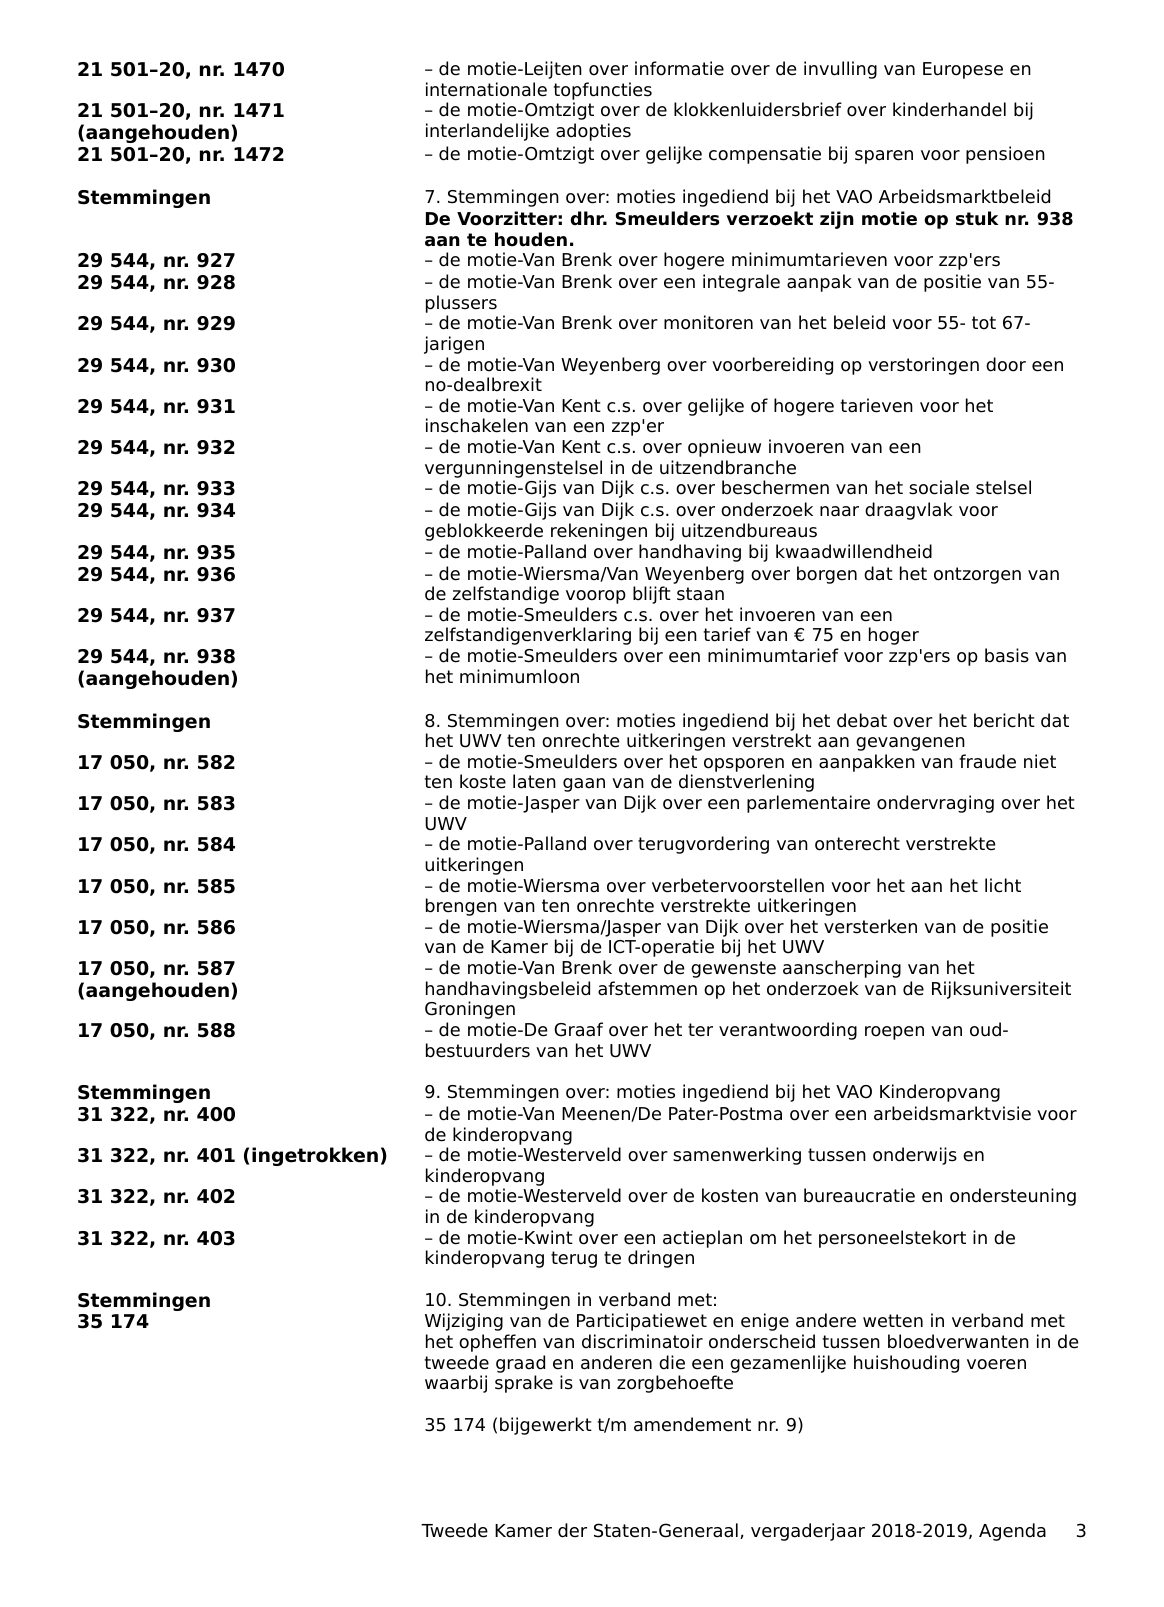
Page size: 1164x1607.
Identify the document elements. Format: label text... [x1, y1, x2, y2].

table_cell [401, 100, 418, 144]
table_cell 17 050, nr. 586 [77, 917, 401, 958]
table_cell – de motie-Wiersma/Van Weyenberg over borgen dat het ontzorgen van de zelfstandige voorop blijft staan [418, 564, 1087, 605]
table_cell [401, 711, 418, 752]
table_cell 29 544, nr. 927 [77, 250, 401, 272]
table_cell Stemmingen [77, 1082, 401, 1104]
table_cell – de motie-Van Brenk over monitoren van het beleid voor 55- tot 67-jarigen [418, 313, 1087, 354]
table_cell [401, 876, 418, 917]
table_cell 17 050, nr. 587 (aangehouden) [77, 958, 401, 1020]
table_cell [401, 834, 418, 876]
table_cell [401, 1311, 418, 1394]
table_cell 21 501–20, nr. 1470 [77, 59, 401, 100]
table_cell 17 050, nr. 582 [77, 752, 401, 793]
table_cell [77, 1269, 401, 1289]
table_cell [401, 793, 418, 834]
table_cell [401, 1290, 418, 1311]
table_cell [401, 1061, 418, 1082]
table_cell [401, 1415, 418, 1435]
table_cell – de motie-Van Kent c.s. over gelijke of hogere tarieven voor het inschakelen van een zzp'er [418, 396, 1087, 437]
table_cell [401, 752, 418, 793]
table_cell [401, 542, 418, 563]
table_cell 31 322, nr. 403 [77, 1228, 401, 1269]
table_cell – de motie-Wiersma/Jasper van Dijk over het versterken van de positie van de Kamer bij de ICT-operatie bij het UWV [418, 917, 1087, 958]
table_cell [401, 478, 418, 500]
table_cell – de motie-Westerveld over de kosten van bureaucratie en ondersteuning in de kinderopvang [418, 1186, 1087, 1228]
table_cell – de motie-Smeulders c.s. over het invoeren van een zelfstandigenverklaring bij een tarief van € 75 en hoger [418, 605, 1087, 646]
table_cell [401, 1082, 418, 1104]
table_cell [401, 690, 418, 711]
table_cell [401, 355, 418, 396]
table_cell – de motie-Van Kent c.s. over opnieuw invoeren van een vergunningenstelsel in de uitzendbranche [418, 437, 1087, 478]
table_cell [418, 1394, 1087, 1414]
table_cell 21 501–20, nr. 1472 [77, 144, 401, 166]
table_cell – de motie-Wiersma over verbetervoorstellen voor het aan het licht brengen van ten onrechte verstrekte uitkeringen [418, 876, 1087, 917]
table_cell [401, 313, 418, 354]
table_cell – de motie-Kwint over een actieplan om het personeelstekort in de kinderopvang terug te dringen [418, 1228, 1087, 1269]
table_cell [418, 1061, 1087, 1082]
table_cell 29 544, nr. 932 [77, 437, 401, 478]
table_cell 29 544, nr. 929 [77, 313, 401, 354]
table_cell 8. Stemmingen over: moties ingediend bij het debat over het bericht dat het UWV ten onrechte uitkeringen verstrekt aan gevangenen [418, 711, 1087, 752]
table_cell [401, 1020, 418, 1061]
table_cell 29 544, nr. 928 [77, 272, 401, 313]
table_cell De Voorzitter: dhr. Smeulders verzoekt zijn motie op stuk nr. 938 aan te houden. [418, 209, 1087, 250]
table_cell [401, 1145, 418, 1186]
table_cell – de motie-Van Brenk over hogere minimumtarieven voor zzp'ers [418, 250, 1087, 272]
table_cell [418, 1435, 1087, 1456]
table_cell – de motie-Smeulders over het opsporen en aanpakken van fraude niet ten koste laten gaan van de dienstverlening [418, 752, 1087, 793]
table_cell [401, 59, 418, 100]
table_cell [77, 1435, 401, 1456]
table_cell – de motie-Westerveld over samenwerking tussen onderwijs en kinderopvang [418, 1145, 1087, 1186]
table_cell – de motie-Van Meenen/De Pater-Postma over een arbeidsmarktvisie voor de kinderopvang [418, 1104, 1087, 1145]
table_cell [401, 209, 418, 250]
table_cell 29 544, nr. 933 [77, 478, 401, 500]
table_cell 9. Stemmingen over: moties ingediend bij het VAO Kinderopvang [418, 1082, 1087, 1104]
table_cell – de motie-Leijten over informatie over de invulling van Europese en internationale topfuncties [418, 59, 1087, 100]
table_cell [401, 1435, 418, 1456]
table_cell 17 050, nr. 585 [77, 876, 401, 917]
table_cell [401, 1394, 418, 1414]
table_cell 29 544, nr. 935 [77, 542, 401, 563]
table_cell – de motie-Palland over handhaving bij kwaadwillendheid [418, 542, 1087, 563]
table_cell [77, 690, 401, 711]
table_cell Stemmingen [77, 187, 401, 209]
table_cell 29 544, nr. 930 [77, 355, 401, 396]
table_cell – de motie-Jasper van Dijk over een parlementaire ondervraging over het UWV [418, 793, 1087, 834]
table_cell [401, 1269, 418, 1289]
table_cell 29 544, nr. 936 [77, 564, 401, 605]
table_cell [401, 166, 418, 187]
table_cell 35 174 [77, 1311, 401, 1394]
table_cell 35 174 (bijgewerkt t/m amendement nr. 9) [418, 1415, 1087, 1435]
table_cell [401, 272, 418, 313]
table_cell – de motie-Smeulders over een minimumtarief voor zzp'ers op basis van het minimumloon [418, 646, 1087, 690]
table_cell [401, 1186, 418, 1228]
table_cell [77, 166, 401, 187]
table_cell [77, 209, 401, 250]
table_cell 17 050, nr. 588 [77, 1020, 401, 1061]
table_cell 17 050, nr. 584 [77, 834, 401, 876]
table_cell [401, 437, 418, 478]
table_cell 21 501–20, nr. 1471 (aangehouden) [77, 100, 401, 144]
table_cell [401, 646, 418, 690]
table_cell 29 544, nr. 938 (aangehouden) [77, 646, 401, 690]
table_cell [418, 166, 1087, 187]
table_cell [401, 1228, 418, 1269]
table_cell 7. Stemmingen over: moties ingediend bij het VAO Arbeidsmarktbeleid [418, 187, 1087, 209]
table_cell 31 322, nr. 402 [77, 1186, 401, 1228]
table_cell [401, 187, 418, 209]
table_cell – de motie-Van Weyenberg over voorbereiding op verstoringen door een no-dealbrexit [418, 355, 1087, 396]
table_cell [77, 1394, 401, 1414]
table_cell 31 322, nr. 401 (ingetrokken) [77, 1145, 401, 1186]
table_cell [401, 917, 418, 958]
table_cell 29 544, nr. 934 [77, 500, 401, 542]
table_cell – de motie-De Graaf over het ter verantwoording roepen van oud-bestuurders van het UWV [418, 1020, 1087, 1061]
table_cell 29 544, nr. 937 [77, 605, 401, 646]
table_cell Stemmingen [77, 1290, 401, 1311]
table_cell Wijziging van de Participatiewet en enige andere wetten in verband met het opheffen van discriminatoir onderscheid tussen bloedverwanten in de tweede graad en anderen die een gezamenlijke huishouding voeren waarbij sprake is van zorgbehoefte [418, 1311, 1087, 1394]
table_cell [401, 605, 418, 646]
table_cell [401, 500, 418, 542]
table_cell – de motie-Van Brenk over de gewenste aanscherping van het handhavingsbeleid afstemmen op het onderzoek van de Rijksuniversiteit Groningen [418, 958, 1087, 1020]
table_cell 10. Stemmingen in verband met: [418, 1290, 1087, 1311]
table_cell – de motie-Van Brenk over een integrale aanpak van de positie van 55-plussers [418, 272, 1087, 313]
table_cell [418, 1269, 1087, 1289]
table_cell [401, 1104, 418, 1145]
table_cell 17 050, nr. 583 [77, 793, 401, 834]
table_cell [401, 564, 418, 605]
table_cell [401, 250, 418, 272]
table_cell 31 322, nr. 400 [77, 1104, 401, 1145]
table_cell – de motie-Gijs van Dijk c.s. over onderzoek naar draagvlak voor geblokkeerde rekeningen bij uitzendbureaus [418, 500, 1087, 542]
table_cell – de motie-Omtzigt over gelijke compensatie bij sparen voor pensioen [418, 144, 1087, 166]
table_cell – de motie-Omtzigt over de klokkenluidersbrief over kinderhandel bij interlandelijke adopties [418, 100, 1087, 144]
table_cell Stemmingen [77, 711, 401, 752]
table_cell – de motie-Gijs van Dijk c.s. over beschermen van het sociale stelsel [418, 478, 1087, 500]
table_cell [77, 1061, 401, 1082]
table_cell 29 544, nr. 931 [77, 396, 401, 437]
table_cell [77, 1415, 401, 1435]
table_cell – de motie-Palland over terugvordering van onterecht verstrekte uitkeringen [418, 834, 1087, 876]
table_cell [401, 396, 418, 437]
table_cell [401, 144, 418, 166]
table_cell [418, 690, 1087, 711]
table_cell [401, 958, 418, 1020]
